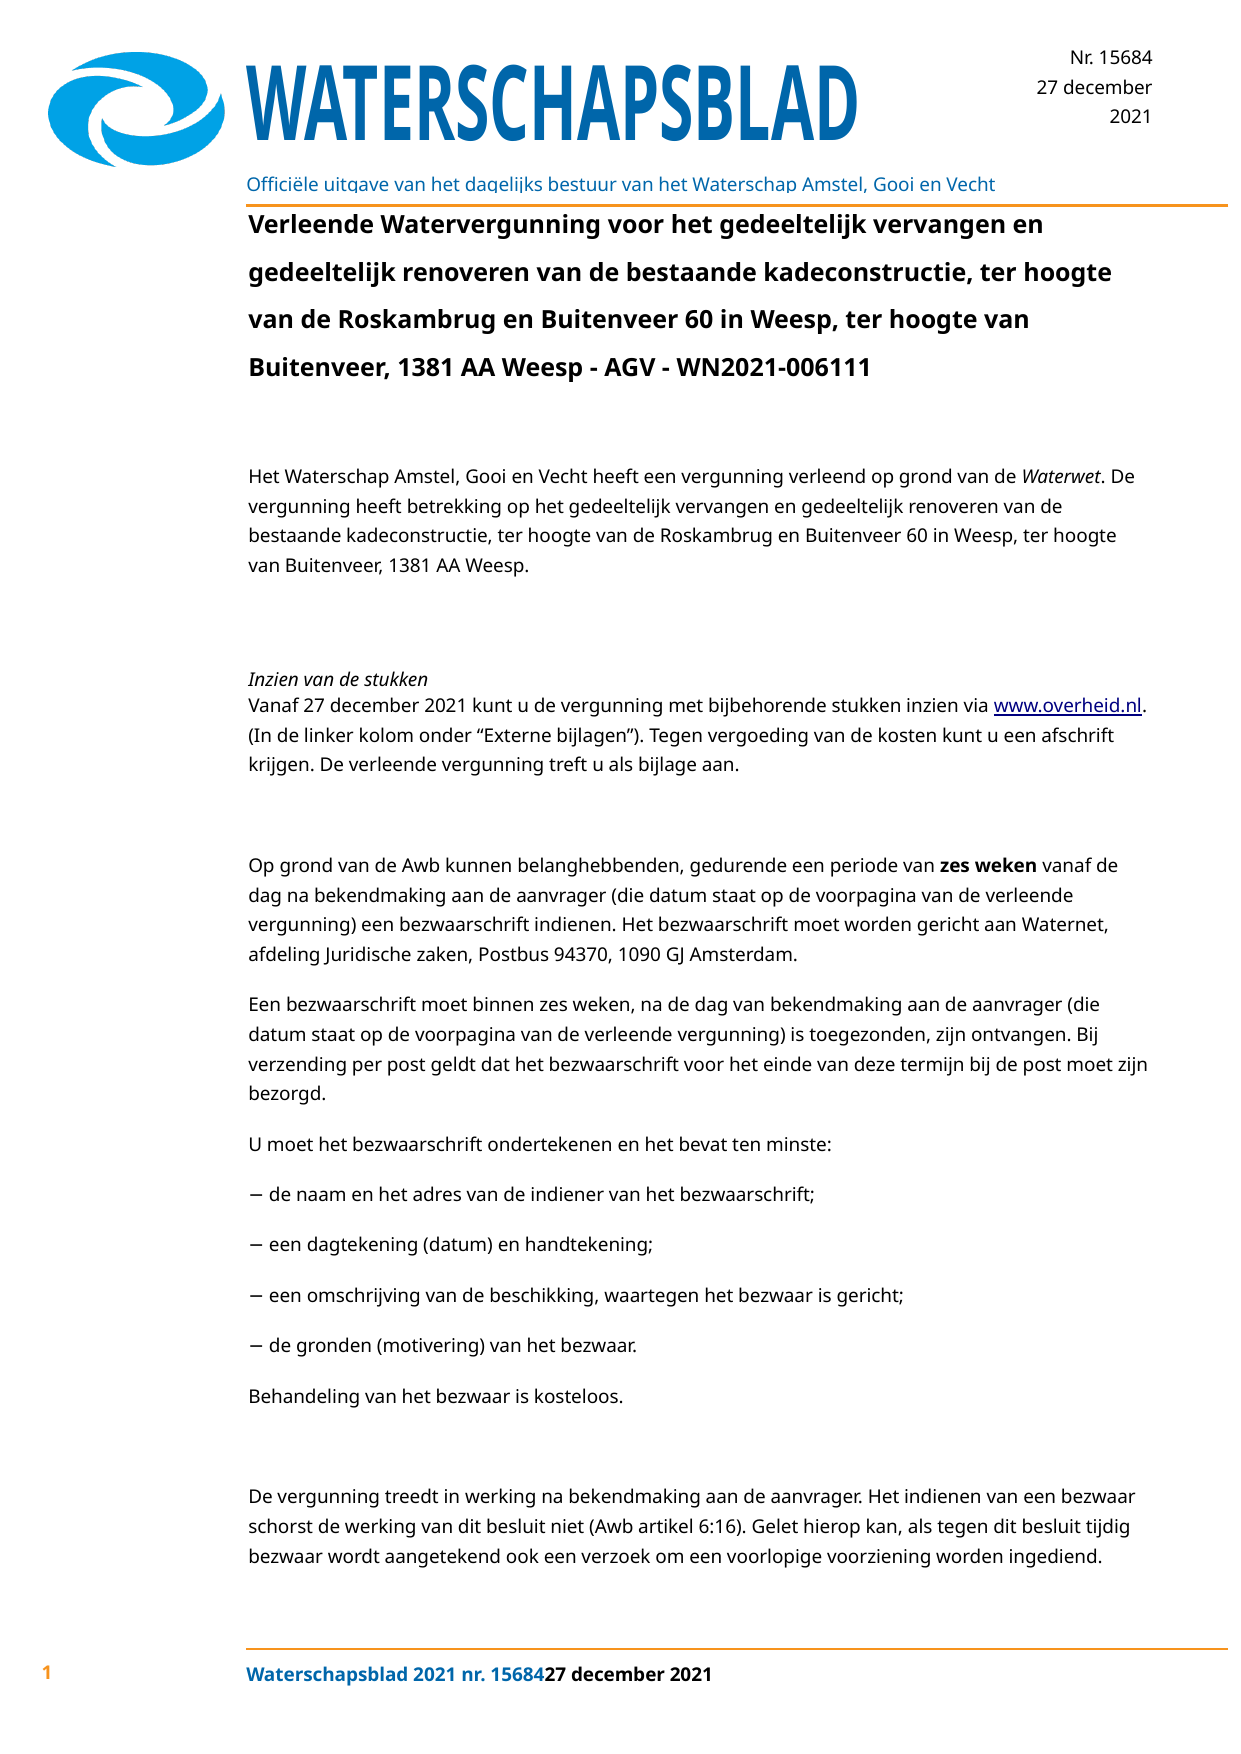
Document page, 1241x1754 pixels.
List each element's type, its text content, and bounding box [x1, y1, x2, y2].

text U moet het bezwaarschrift ondertekenen en het bevat ten minste: [248, 1131, 1152, 1156]
picture [41, 47, 231, 172]
text Verleende Watervergunning voor het gedeeltelijk vervangen en gedeeltelijk renoveren van de bestaande kadeconstructie, ter hoogte van de Roskambrug en Buitenveer 60 in Weesp, ter hoogte van Buitenveer, 1381 AA Weesp - AGV - WN2021-006111 [248, 207, 1152, 384]
text − een omschrijving van de beschikking, waartegen het bezwaar is gericht; [248, 1282, 1152, 1308]
text − de gronden (motivering) van het bezwaar. [248, 1332, 1152, 1358]
text Een bezwaarschrift moet binnen zes weken, na de dag van bekendmaking aan de aanvrager (die datum staat op de voorpagina van de verleende vergunning) is toegezonden, zijn ontvangen. Bij verzending per post geldt dat het bezwaarschrift voor het einde van deze termijn bij de post moet zijn bezorgd. [248, 992, 1152, 1106]
text − een dagtekening (datum) en handtekening; [248, 1232, 1152, 1257]
text Inzien van de stukken [248, 667, 1152, 692]
text Het Waterschap Amstel, Gooi en Vecht heeft een vergunning verleend op grond van de Waterwet. De vergunning heeft betrekking op het gedeeltelijk vervangen en gedeeltelijk renoveren van de bestaande kadeconstructie, ter hoogte van de Roskambrug en Buitenveer 60 in Weesp, ter hoogte van Buitenveer, 1381 AA Weesp. [248, 463, 1152, 578]
text Vanaf 27 december 2021 kunt u de vergunning met bijbehorende stukken inzien via www.overheid.nl. (In de linker kolom onder “Externe bijlagen”). Tegen vergoeding van de kosten kunt u een afschrift krijgen. De verleende vergunning treft u als bijlage aan. [248, 692, 1152, 777]
text De vergunning treedt in werking na bekendmaking aan de aanvrager. Het indienen van een bezwaar schorst de werking van dit besluit niet (Awb artikel 6:16). Gelet hierop kan, als tegen dit besluit tijdig bezwaar wordt aangetekend ook een verzoek om een voorlopige voorziening worden ingediend. [248, 1484, 1152, 1568]
text Behandeling van het bezwaar is kosteloos. [248, 1383, 1152, 1408]
text Op grond van de Awb kunnen belanghebbenden, gedurende een periode van zes weken vanaf de dag na bekendmaking aan de aanvrager (die datum staat op de voorpagina van de verleende vergunning) een bezwaarschrift indienen. Het bezwaarschrift moet worden gericht aan Waternet, afdeling Juridische zaken, Postbus 94370, 1090 GJ Amsterdam. [248, 852, 1152, 967]
text − de naam en het adres van de indiener van het bezwaarschrift; [248, 1181, 1152, 1207]
